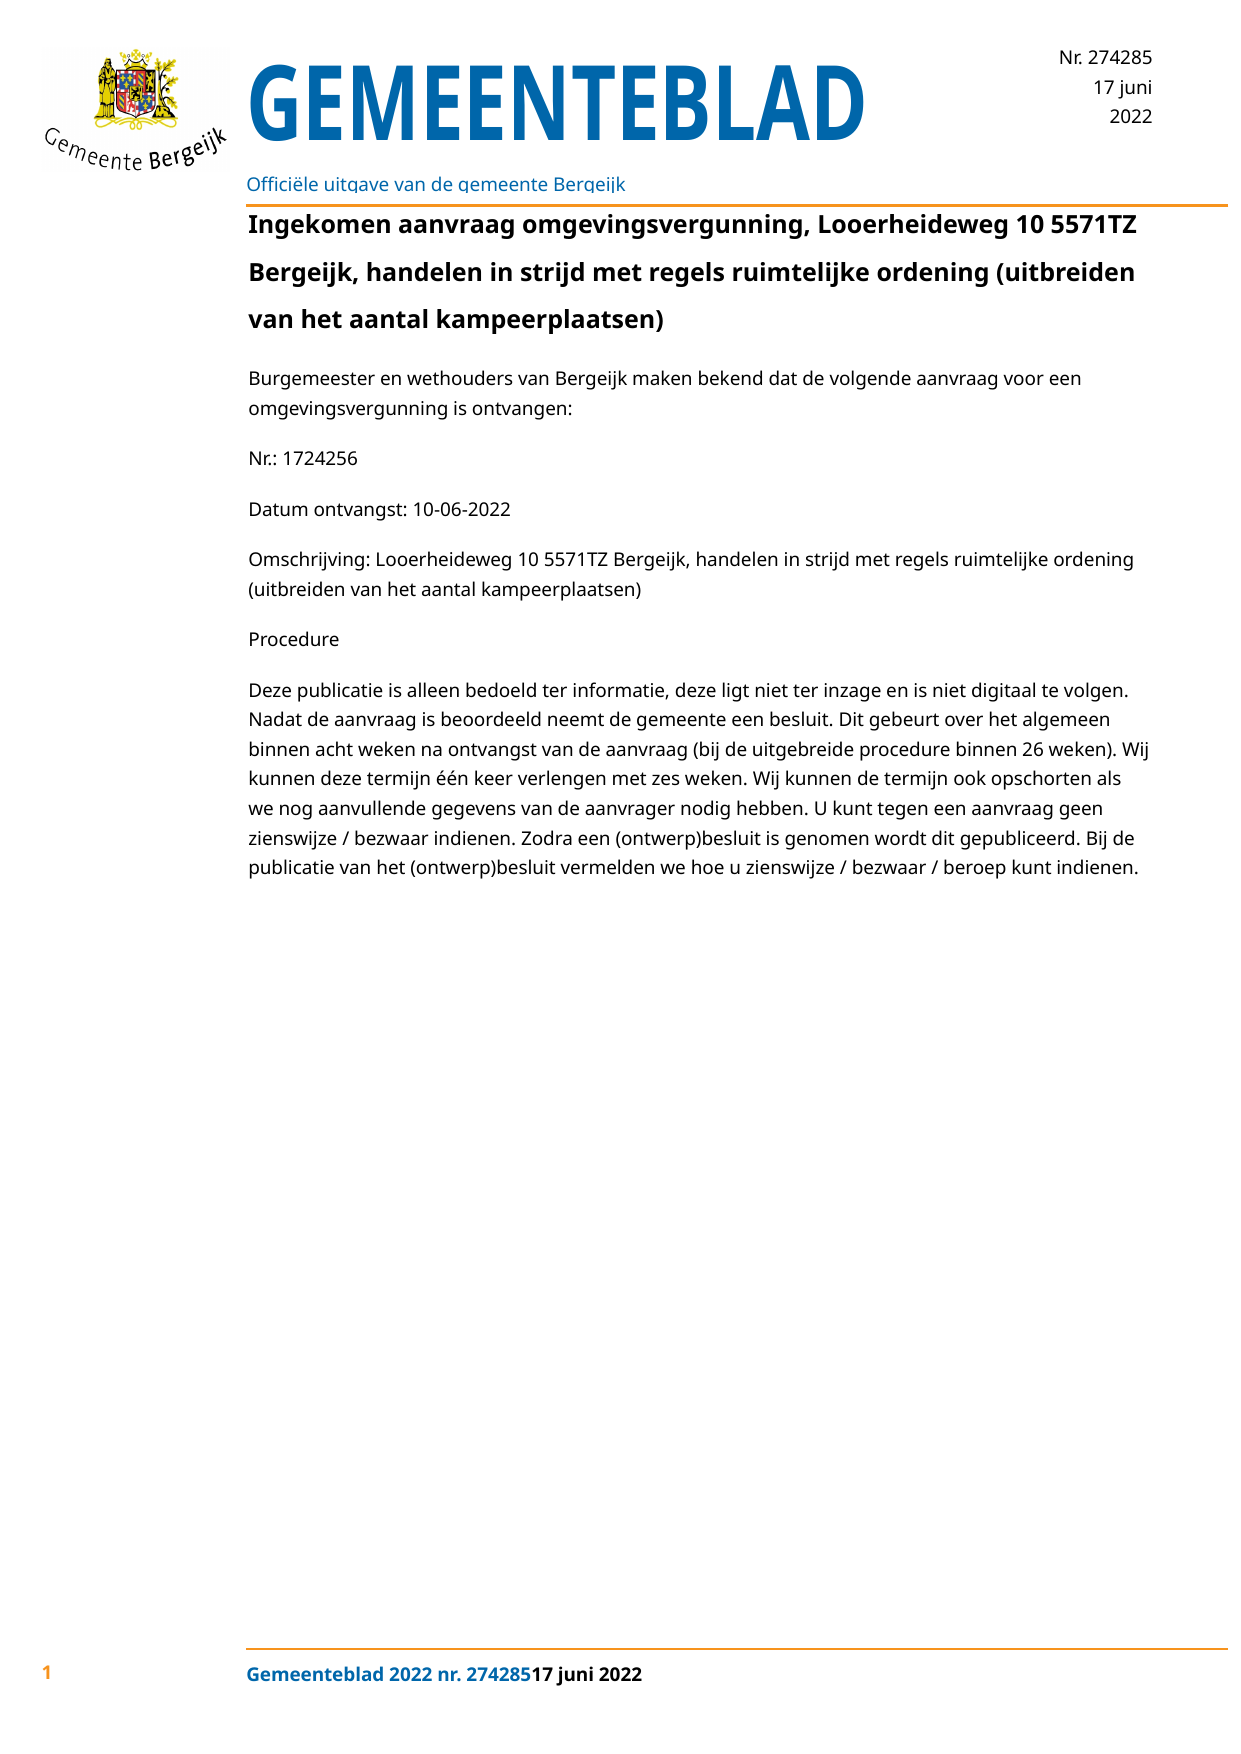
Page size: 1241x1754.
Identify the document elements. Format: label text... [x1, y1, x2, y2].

text Procedure [248, 626, 1152, 652]
picture [41, 47, 231, 172]
text Omschrijving: Looerheideweg 10 5571TZ Bergeijk, handelen in strijd met regels ruimtelijke ordening (uitbreiden van het aantal kampeerplaatsen) [248, 546, 1152, 602]
text Nr.: 1724256 [248, 446, 1152, 471]
text Deze publicatie is alleen bedoeld ter informatie, deze ligt niet ter inzage en is niet digitaal te volgen. Nadat de aanvraag is beoordeeld neemt de gemeente een besluit. Dit gebeurt over het algemeen binnen acht weken na ontvangst van de aanvraag (bij de uitgebreide procedure binnen 26 weken). Wij kunnen deze termijn één keer verlengen met zes weken. Wij kunnen de termijn ook opschorten als we nog aanvullende gegevens van de aanvrager nodig hebben. U kunt tegen een aanvraag geen zienswijze / bezwaar indienen. Zodra een (ontwerp)besluit is genomen wordt dit gepubliceerd. Bij de publicatie van het (ontwerp)besluit vermelden we hoe u zienswijze / bezwaar / beroep kunt indienen. [248, 677, 1152, 880]
text Burgemeester en wethouders van Bergeijk maken bekend dat de volgende aanvraag voor een omgevingsvergunning is ontvangen: [248, 366, 1152, 421]
text Datum ontvangst: 10-06-2022 [248, 496, 1152, 522]
text Ingekomen aanvraag omgevingsvergunning, Looerheideweg 10 5571TZ Bergeijk, handelen in strijd met regels ruimtelijke ordening (uitbreiden van het aantal kampeerplaatsen) [248, 207, 1152, 336]
